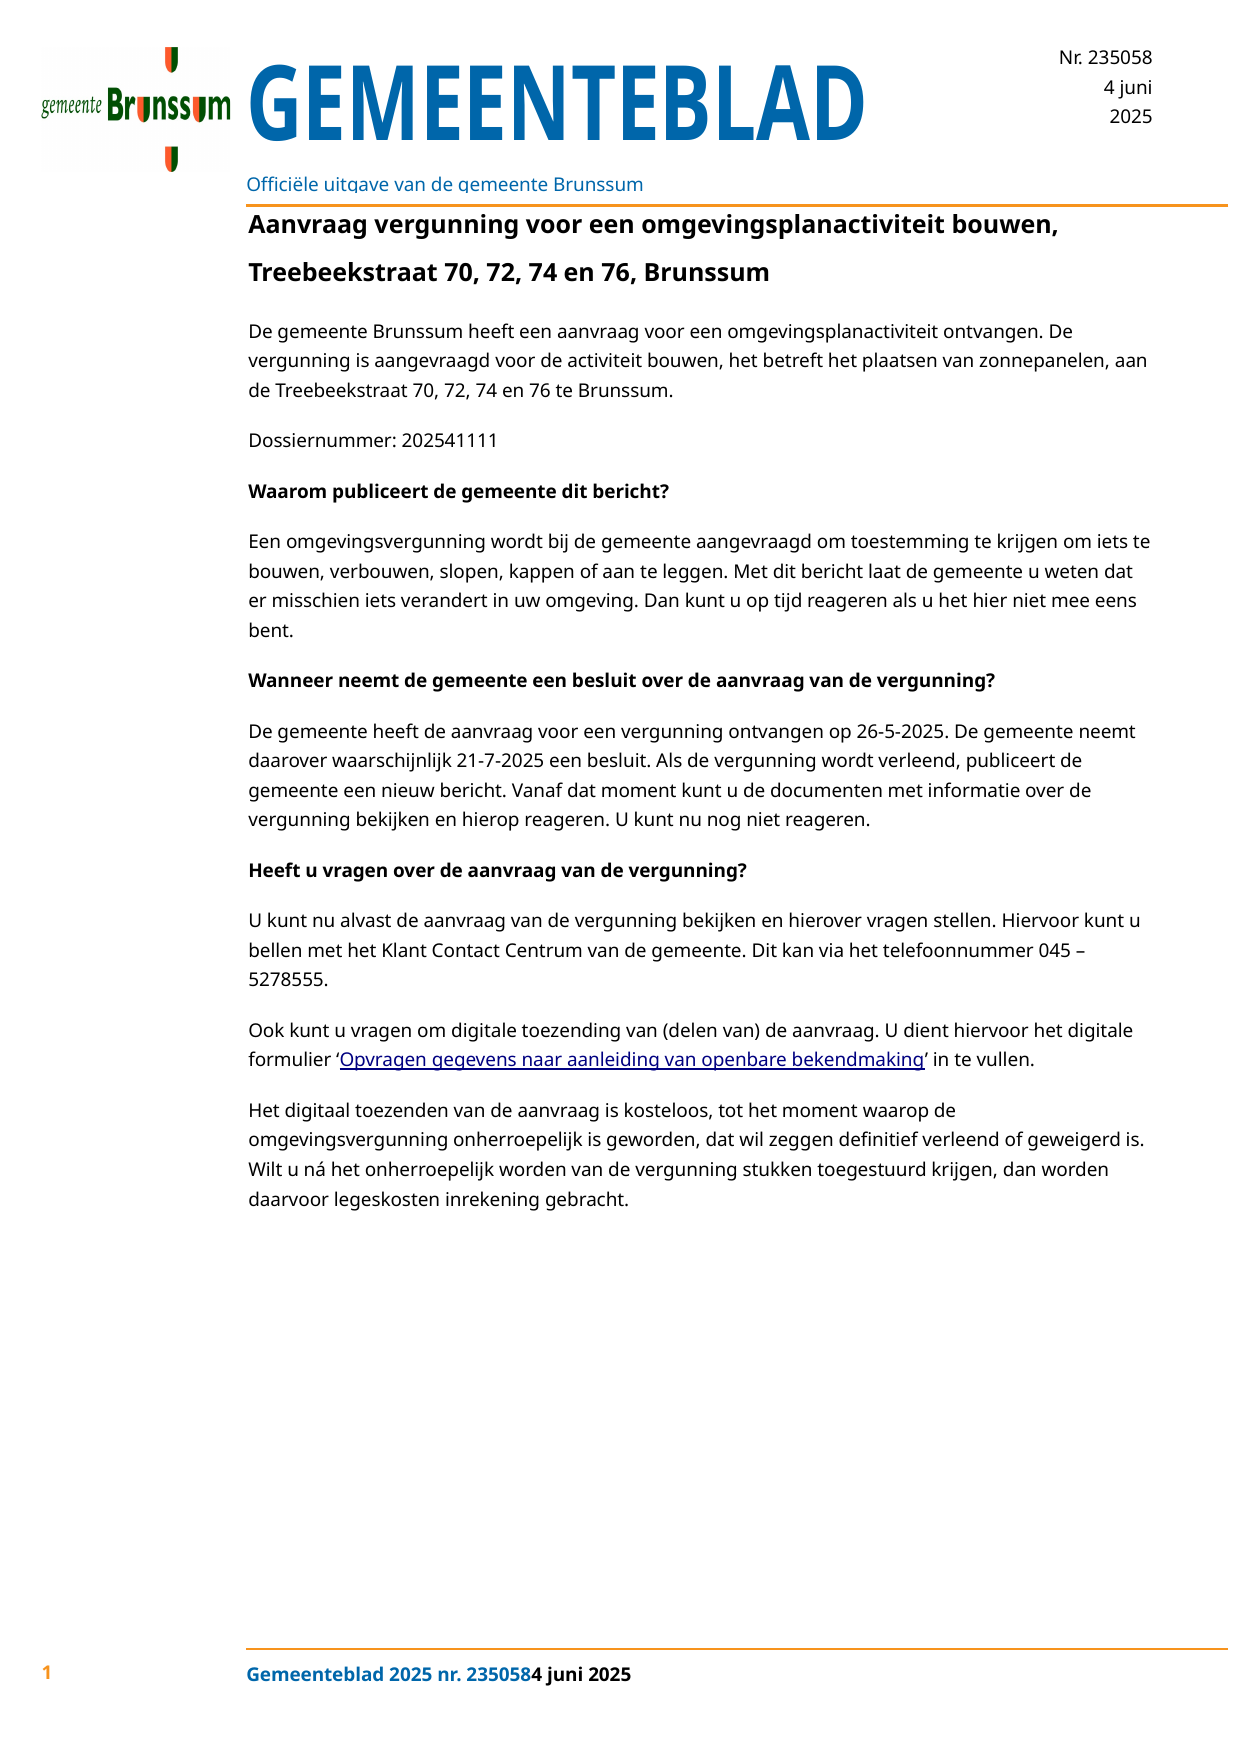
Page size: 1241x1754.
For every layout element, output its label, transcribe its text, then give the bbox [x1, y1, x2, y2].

text Aanvraag vergunning voor een omgevingsplanactiviteit bouwen, Treebeekstraat 70, 72, 74 en 76, Brunssum [248, 207, 1152, 288]
text Dossiernummer: 202541111 [248, 427, 1152, 453]
text Wanneer neemt de gemeente een besluit over de aanvraag van de vergunning? [248, 667, 1152, 693]
text Ook kunt u vragen om digitale toezending van (delen van) de aanvraag. U dient hiervoor het digitale formulier ‘Opvragen gegevens naar aanleiding van openbare bekendmaking’ in te vullen. [248, 1017, 1152, 1072]
text Het digitaal toezenden van de aanvraag is kosteloos, tot het moment waarop de omgevingsvergunning onherroepelijk is geworden, dat wil zeggen definitief verleend of geweigerd is. Wilt u ná het onherroepelijk worden van de vergunning stukken toegestuurd krijgen, dan worden daarvoor legeskosten inrekening gebracht. [248, 1097, 1152, 1212]
text De gemeente heeft de aanvraag voor een vergunning ontvangen op 26-5-2025. De gemeente neemt daarover waarschijnlijk 21-7-2025 een besluit. Als de vergunning wordt verleend, publiceert de gemeente een nieuw bericht. Vanaf dat moment kunt u de documenten met informatie over de vergunning bekijken en hierop reageren. U kunt nu nog niet reageren. [248, 718, 1152, 832]
text Een omgevingsvergunning wordt bij de gemeente aangevraagd om toestemming te krijgen om iets te bouwen, verbouwen, slopen, kappen of aan te leggen. Met dit bericht laat de gemeente u weten dat er misschien iets verandert in uw omgeving. Dan kunt u op tijd reageren als u het hier niet mee eens bent. [248, 528, 1152, 643]
text U kunt nu alvast de aanvraag van de vergunning bekijken en hierover vragen stellen. Hiervoor kunt u bellen met het Klant Contact Centrum van de gemeente. Dit kan via het telefoonnummer 045 – 5278555. [248, 907, 1152, 992]
picture [41, 47, 231, 172]
text Heeft u vragen over de aanvraag van de vergunning? [248, 857, 1152, 883]
text De gemeente Brunssum heeft een aanvraag voor een omgevingsplanactiviteit ontvangen. De vergunning is aangevraagd voor de activiteit bouwen, het betreft het plaatsen van zonnepanelen, aan de Treebeekstraat 70, 72, 74 en 76 te Brunssum. [248, 318, 1152, 403]
text Waarom publiceert de gemeente dit bericht? [248, 478, 1152, 504]
